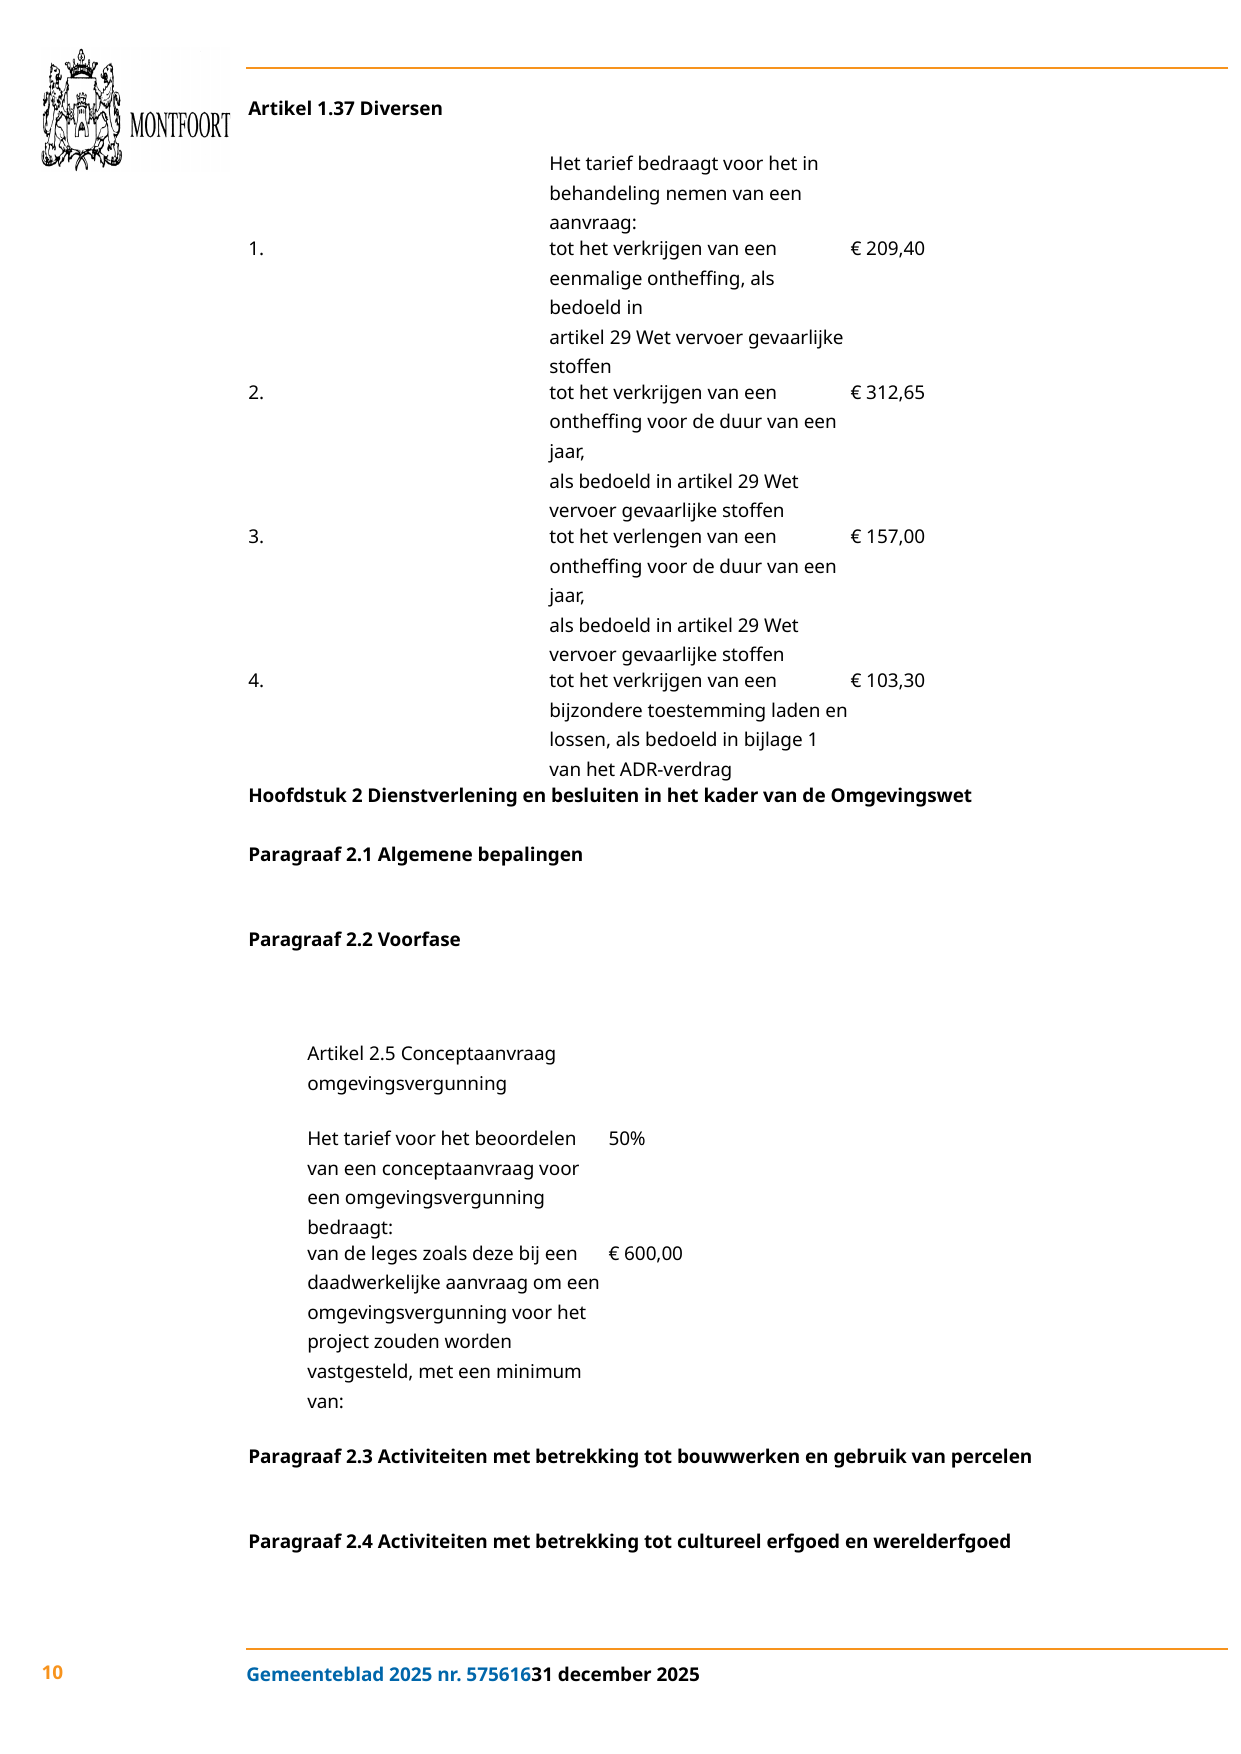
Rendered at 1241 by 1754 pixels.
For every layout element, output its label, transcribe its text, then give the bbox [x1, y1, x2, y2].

table_header Het tarief bedraagt voor het in behandeling nemen van een aanvraag: [549, 150, 850, 235]
table_cell tot het verkrijgen van een eenmalige ontheffing, als bedoeld in artikel 29 Wet vervoer gevaarlijke stoffen [549, 235, 850, 379]
table_cell 1. [248, 235, 549, 379]
table_cell € 157,00 [850, 523, 1152, 667]
table_cell tot het verkrijgen van een ontheffing voor de duur van een jaar, als bedoeld in artikel 29 Wet vervoer gevaarlijke stoffen [549, 379, 850, 523]
table_cell € 103,30 [850, 667, 1152, 782]
table_header Artikel 2.5 Conceptaanvraag omgevingsvergunning [307, 1011, 608, 1125]
text Hoofdstuk 2 Dienstverlening en besluiten in het kader van de Omgevingswet [248, 782, 1152, 808]
table_cell van de leges zoals deze bij een daadwerkelijke aanvraag om een omgevingsvergunning voor het project zouden worden vastgesteld, met een minimum van: [307, 1240, 608, 1413]
text Paragraaf 2.1 Algemene bepalingen [248, 841, 1152, 867]
table_header [850, 150, 1152, 235]
table_cell 2. [248, 379, 549, 523]
text Artikel 1.37 Diversen [248, 95, 1152, 121]
table_header [608, 1011, 909, 1125]
table_cell 50% [608, 1125, 1211, 1240]
text Paragraaf 2.2 Voorfase [248, 926, 1152, 952]
table_cell Het tarief voor het beoordelen van een conceptaanvraag voor een omgevingsvergunning bedraagt: [307, 1125, 608, 1240]
table_cell tot het verlengen van een ontheffing voor de duur van een jaar, als bedoeld in artikel 29 Wet vervoer gevaarlijke stoffen [549, 523, 850, 667]
table_header [248, 150, 549, 235]
table_cell € 312,65 [850, 379, 1152, 523]
table_cell € 209,40 [850, 235, 1152, 379]
text Paragraaf 2.4 Activiteiten met betrekking tot cultureel erfgoed en werelderfgoed [248, 1528, 1152, 1554]
table_header [910, 1011, 1211, 1125]
table_cell tot het verkrijgen van een bijzondere toestemming laden en lossen, als bedoeld in bijlage 1 van het ADR-verdrag [549, 667, 850, 782]
table_cell 4. [248, 667, 549, 782]
table_cell 3. [248, 523, 549, 667]
text Paragraaf 2.3 Activiteiten met betrekking tot bouwwerken en gebruik van percelen [248, 1443, 1152, 1469]
picture [41, 47, 231, 172]
table_cell € 600,00 [608, 1240, 1211, 1413]
